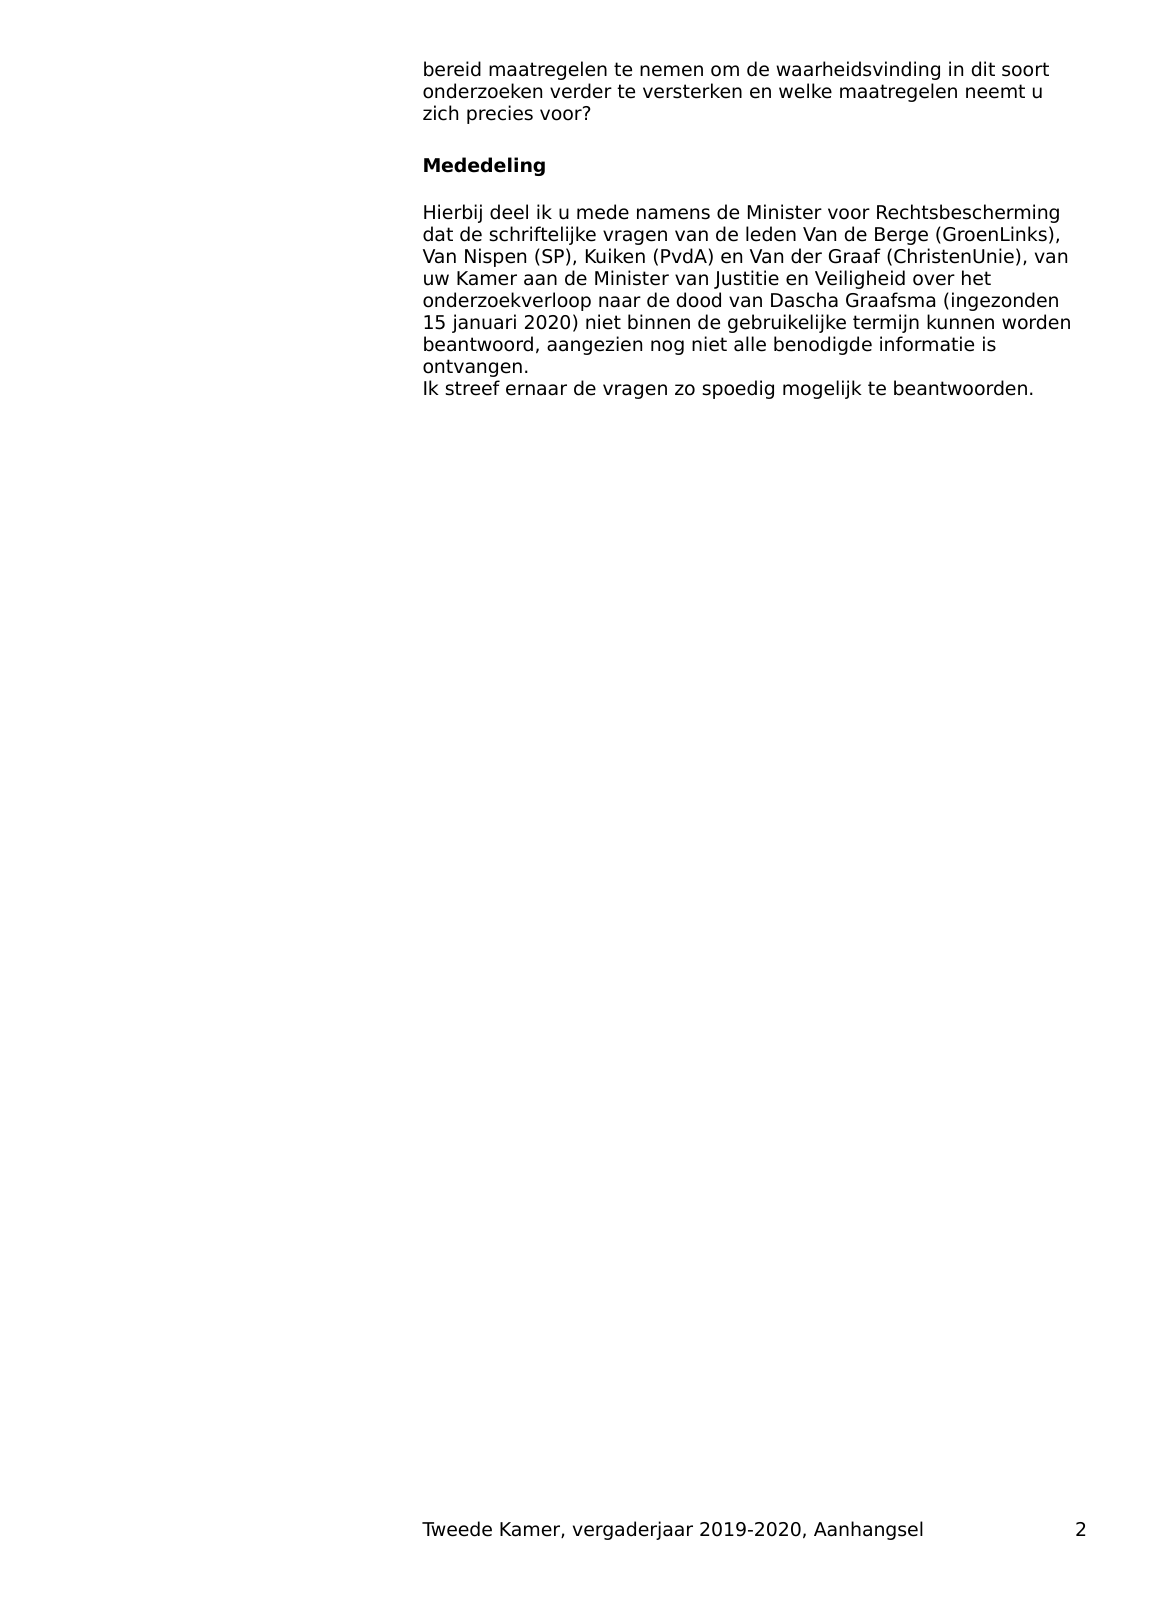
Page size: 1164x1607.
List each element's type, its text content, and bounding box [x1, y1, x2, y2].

text Ik streef ernaar de vragen zo spoedig mogelijk te beantwoorden. [422, 378, 1087, 400]
text bereid maatregelen te nemen om de waarheidsvinding in dit soort onderzoeken verder te versterken en welke maatregelen neemt u zich precies voor? [422, 59, 1087, 125]
text Hierbij deel ik u mede namens de Minister voor Rechtsbescherming dat de schriftelijke vragen van de leden Van de Berge (GroenLinks), Van Nispen (SP), Kuiken (PvdA) en Van der Graaf (ChristenUnie), van uw Kamer aan de Minister van Justitie en Veiligheid over het onderzoekverloop naar de dood van Dascha Graafsma (ingezonden 15 januari 2020) niet binnen de gebruikelijke termijn kunnen worden beantwoord, aangezien nog niet alle benodigde informatie is ontvangen. [422, 202, 1087, 378]
subtitle Mededeling [422, 155, 1087, 177]
